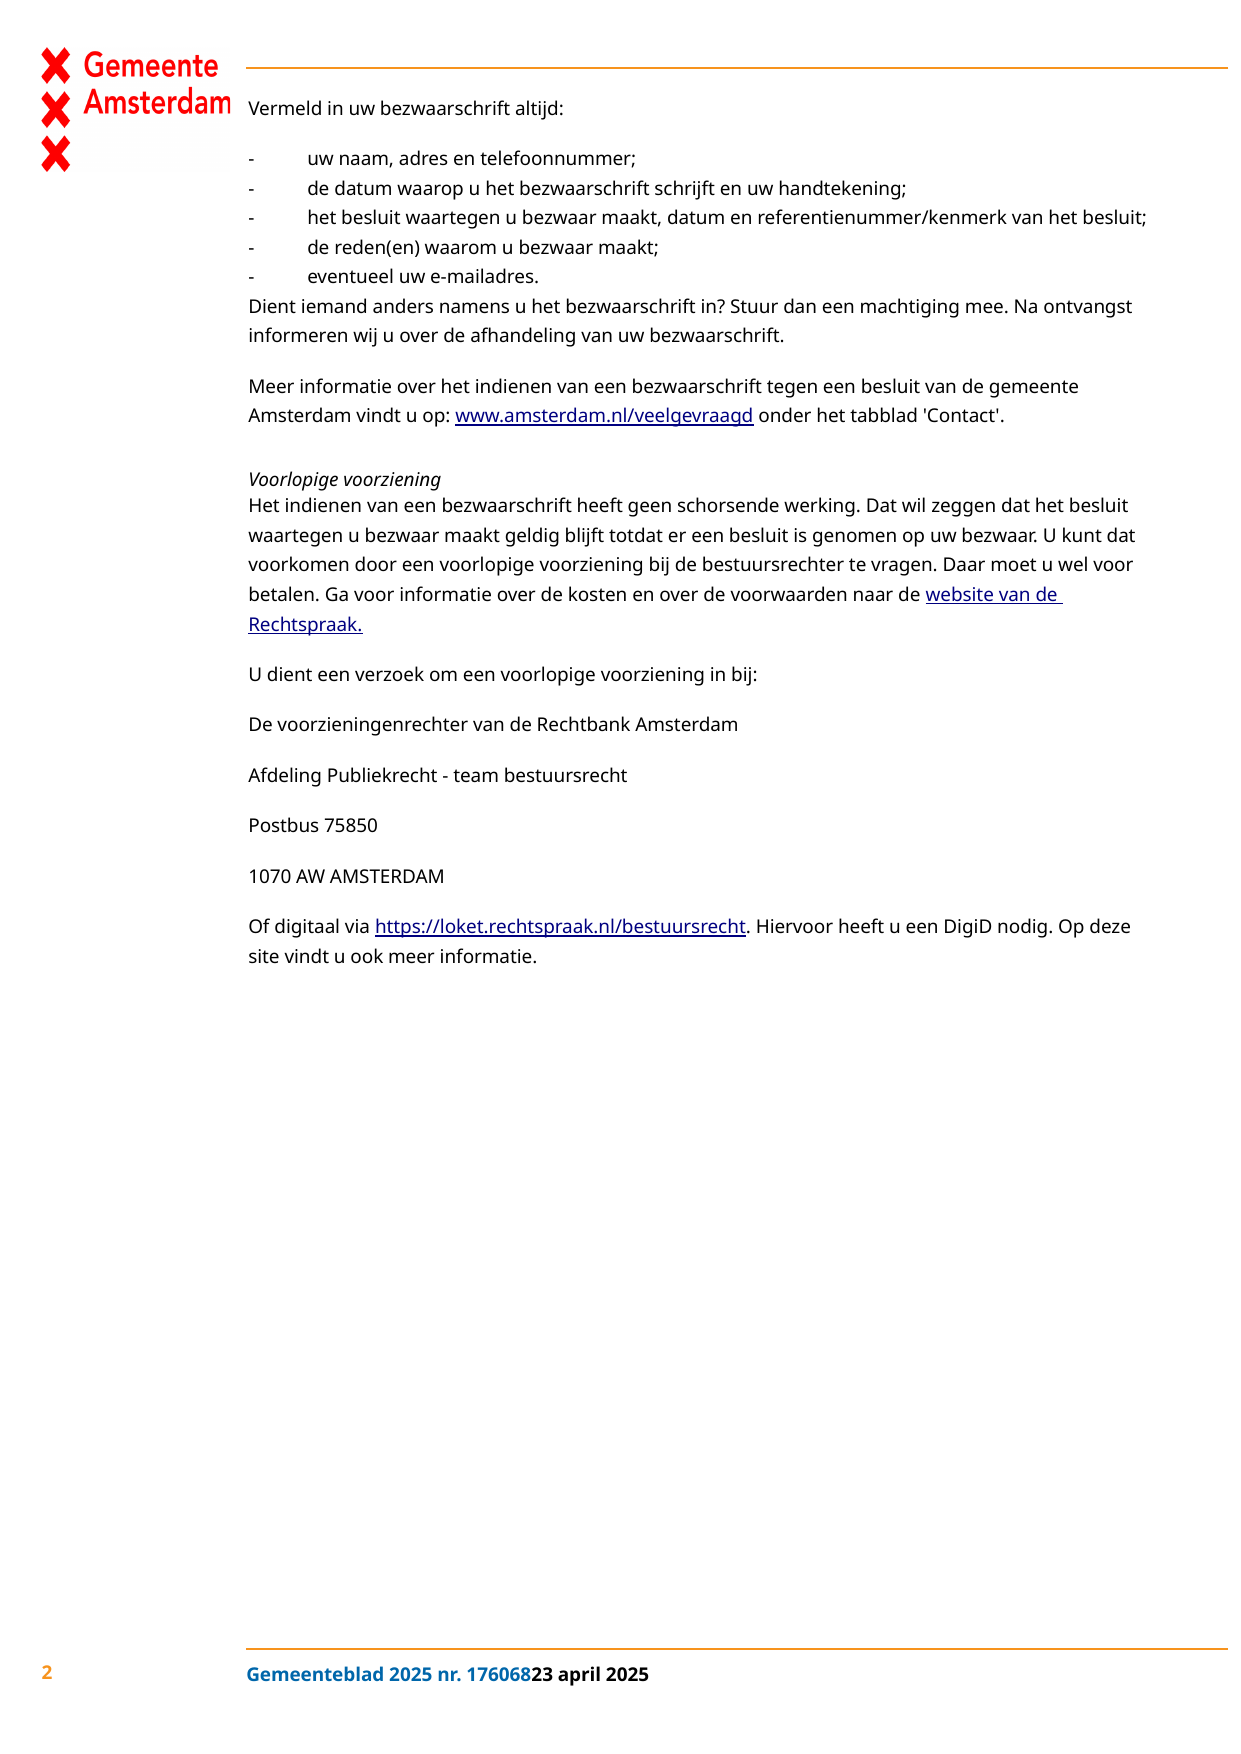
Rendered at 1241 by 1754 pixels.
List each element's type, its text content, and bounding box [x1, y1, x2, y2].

list het besluit waartegen u bezwaar maakt, datum en referentienummer/kenmerk van het besluit; [248, 204, 1152, 230]
text Het indienen van een bezwaarschrift heeft geen schorsende werking. Dat wil zeggen dat het besluit waartegen u bezwaar maakt geldig blijft totdat er een besluit is genomen op uw bezwaar. U kunt dat voorkomen door een voorlopige voorziening bij de bestuursrechter te vragen. Daar moet u wel voor betalen. Ga voor informatie over de kosten en over de voorwaarden naar de website van de Rechtspraak. [248, 492, 1152, 636]
text 1070 AW AMSTERDAM [248, 863, 1152, 888]
text Vermeld in uw bezwaarschrift altijd: [248, 95, 1152, 121]
list de datum waarop u het bezwaarschrift schrijft en uw handtekening; [248, 175, 1152, 201]
text De voorzieningenrechter van de Rechtbank Amsterdam [248, 712, 1152, 737]
text Of digitaal via https://loket.rechtspraak.nl/bestuursrecht. Hiervoor heeft u een DigiD nodig. Op deze site vindt u ook meer informatie. [248, 913, 1152, 968]
picture [41, 47, 231, 172]
list uw naam, adres en telefoonnummer; [248, 145, 1152, 171]
list de reden(en) waarom u bezwaar maakt; [248, 234, 1152, 260]
text Postbus 75850 [248, 812, 1152, 838]
text Meer informatie over het indienen van een bezwaarschrift tegen een besluit van de gemeente Amsterdam vindt u op: www.amsterdam.nl/veelgevraagd onder het tabblad 'Contact'. [248, 373, 1152, 428]
text Dient iemand anders namens u het bezwaarschrift in? Stuur dan een machtiging mee. Na ontvangst informeren wij u over de afhandeling van uw bezwaarschrift. [248, 293, 1152, 348]
text U dient een verzoek om een voorlopige voorziening in bij: [248, 661, 1152, 687]
text Voorlopige voorziening [248, 467, 1152, 492]
list eventueel uw e-mailadres. [248, 263, 1152, 289]
text Afdeling Publiekrecht - team bestuursrecht [248, 762, 1152, 788]
